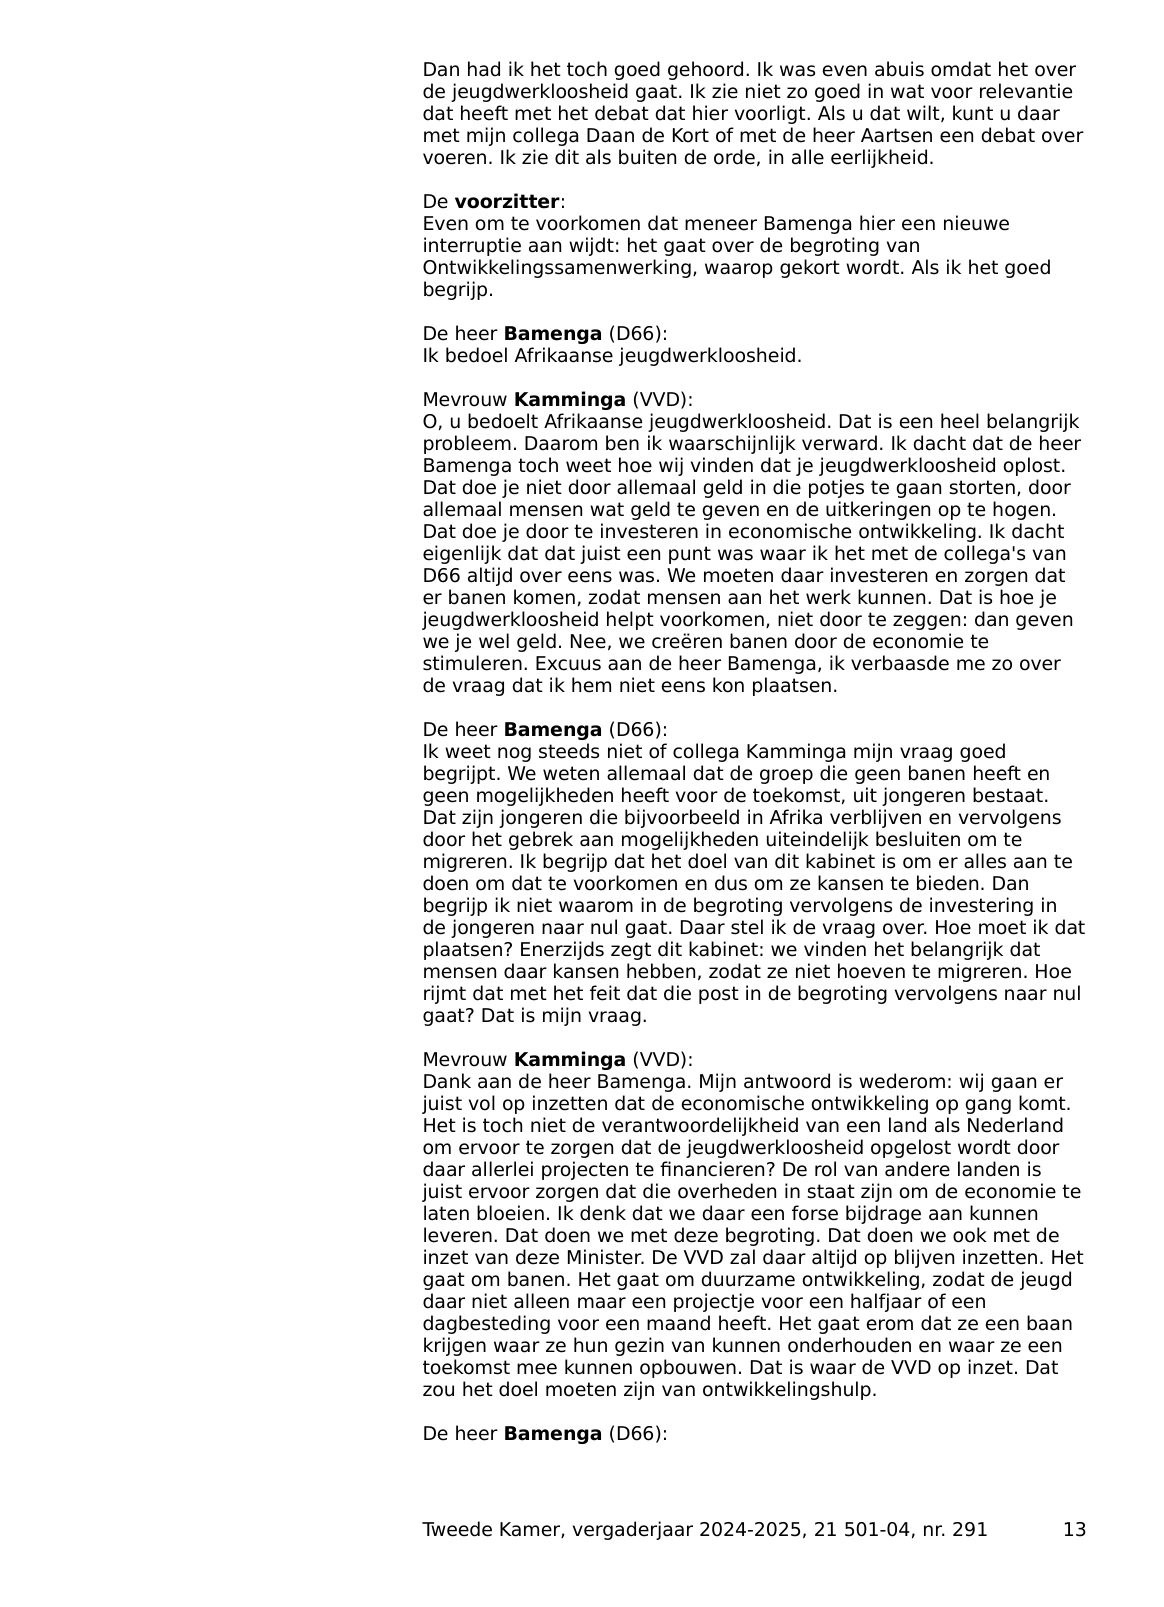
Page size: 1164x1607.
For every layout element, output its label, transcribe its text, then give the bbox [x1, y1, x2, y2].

text Dank aan de heer Bamenga. Mijn antwoord is wederom: wij gaan er juist vol op inzetten dat de economische ontwikkeling op gang komt. Het is toch niet de verantwoordelijkheid van een land als Nederland om ervoor te zorgen dat de jeugdwerkloosheid opgelost wordt door daar allerlei projecten te financieren? De rol van andere landen is juist ervoor zorgen dat die overheden in staat zijn om de economie te laten bloeien. Ik denk dat we daar een forse bijdrage aan kunnen leveren. Dat doen we met deze begroting. Dat doen we ook met de inzet van deze Minister. De VVD zal daar altijd op blijven inzetten. Het gaat om banen. Het gaat om duurzame ontwikkeling, zodat de jeugd daar niet alleen maar een projectje voor een halfjaar of een dagbesteding voor een maand heeft. Het gaat erom dat ze een baan krijgen waar ze hun gezin van kunnen onderhouden en waar ze een toekomst mee kunnen opbouwen. Dat is waar de VVD op inzet. Dat zou het doel moeten zijn van ontwikkelingshulp. [422, 1071, 1087, 1401]
text Even om te voorkomen dat meneer Bamenga hier een nieuwe interruptie aan wijdt: het gaat over de begroting van Ontwikkelingssamenwerking, waarop gekort wordt. Als ik het goed begrijp. [422, 213, 1087, 301]
text De heer Bamenga (D66): [422, 719, 1087, 741]
text Mevrouw Kamminga (VVD): [422, 1049, 1087, 1071]
text Mevrouw Kamminga (VVD): [422, 389, 1087, 411]
text Dan had ik het toch goed gehoord. Ik was even abuis omdat het over de jeugdwerkloosheid gaat. Ik zie niet zo goed in wat voor relevantie dat heeft met het debat dat hier voorligt. Als u dat wilt, kunt u daar met mijn collega Daan de Kort of met de heer Aartsen een debat over voeren. Ik zie dit als buiten de orde, in alle eerlijkheid. [422, 59, 1087, 169]
text De heer Bamenga (D66): [422, 1423, 1087, 1445]
text Ik bedoel Afrikaanse jeugdwerkloosheid. [422, 345, 1087, 367]
text De heer Bamenga (D66): [422, 323, 1087, 345]
text Ik weet nog steeds niet of collega Kamminga mijn vraag goed begrijpt. We weten allemaal dat de groep die geen banen heeft en geen mogelijkheden heeft voor de toekomst, uit jongeren bestaat. Dat zijn jongeren die bijvoorbeeld in Afrika verblijven en vervolgens door het gebrek aan mogelijkheden uiteindelijk besluiten om te migreren. Ik begrijp dat het doel van dit kabinet is om er alles aan te doen om dat te voorkomen en dus om ze kansen te bieden. Dan begrijp ik niet waarom in de begroting vervolgens de investering in de jongeren naar nul gaat. Daar stel ik de vraag over. Hoe moet ik dat plaatsen? Enerzijds zegt dit kabinet: we vinden het belangrijk dat mensen daar kansen hebben, zodat ze niet hoeven te migreren. Hoe rijmt dat met het feit dat die post in de begroting vervolgens naar nul gaat? Dat is mijn vraag. [422, 741, 1087, 1027]
text De voorzitter: [422, 191, 1087, 213]
text O, u bedoelt Afrikaanse jeugdwerkloosheid. Dat is een heel belangrijk probleem. Daarom ben ik waarschijnlijk verward. Ik dacht dat de heer Bamenga toch weet hoe wij vinden dat je jeugdwerkloosheid oplost. Dat doe je niet door allemaal geld in die potjes te gaan storten, door allemaal mensen wat geld te geven en de uitkeringen op te hogen. Dat doe je door te investeren in economische ontwikkeling. Ik dacht eigenlijk dat dat juist een punt was waar ik het met de collega's van D66 altijd over eens was. We moeten daar investeren en zorgen dat er banen komen, zodat mensen aan het werk kunnen. Dat is hoe je jeugdwerkloosheid helpt voorkomen, niet door te zeggen: dan geven we je wel geld. Nee, we creëren banen door de economie te stimuleren. Excuus aan de heer Bamenga, ik verbaasde me zo over de vraag dat ik hem niet eens kon plaatsen. [422, 411, 1087, 697]
